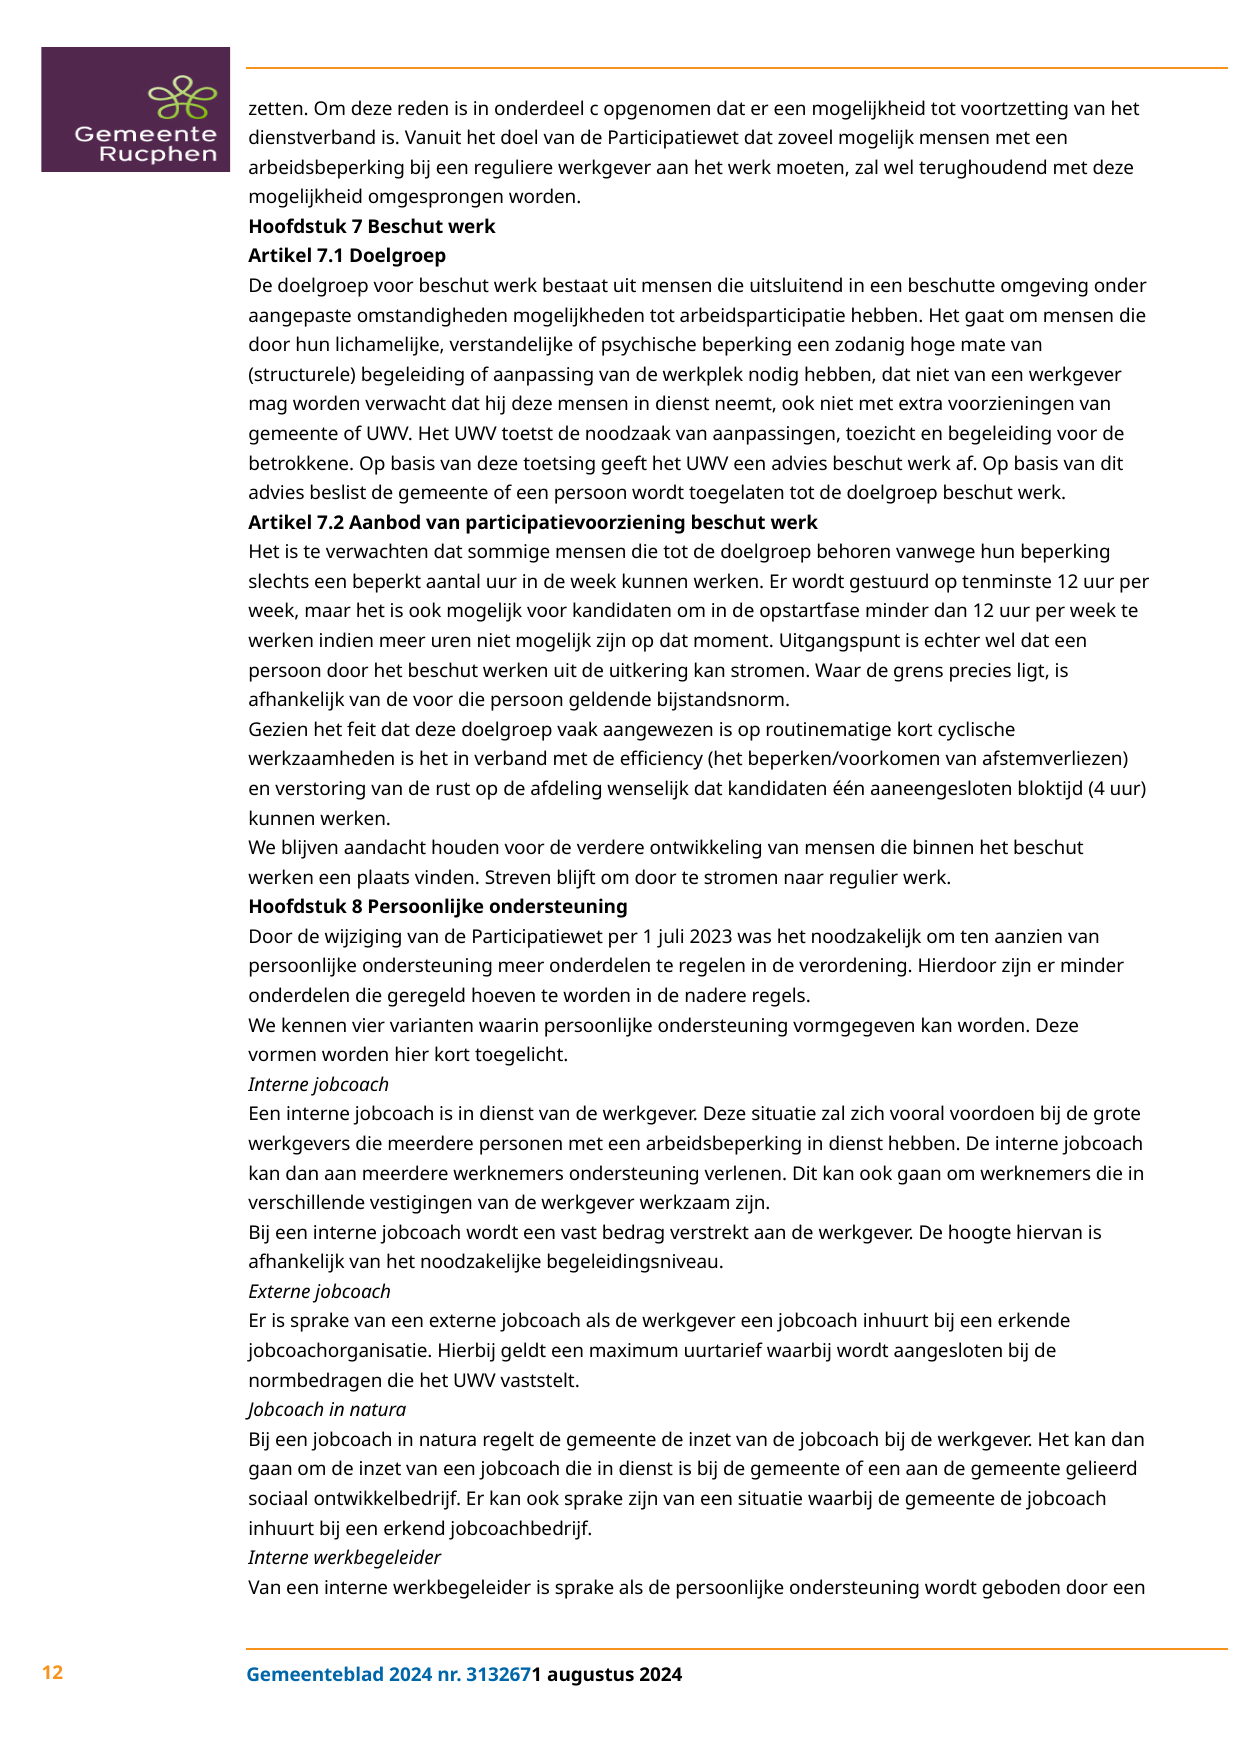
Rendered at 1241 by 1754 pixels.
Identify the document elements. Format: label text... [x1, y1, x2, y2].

text Artikel 7.2 Aanbod van participatievoorziening beschut werk [248, 509, 1152, 535]
text We kennen vier varianten waarin persoonlijke ondersteuning vormgegeven kan worden. Deze vormen worden hier kort toegelicht. [248, 1012, 1152, 1067]
text Het is te verwachten dat sommige mensen die tot de doelgroep behoren vanwege hun beperking slechts een beperkt aantal uur in de week kunnen werken. Er wordt gestuurd op tenminste 12 uur per week, maar het is ook mogelijk voor kandidaten om in de opstartfase minder dan 12 uur per week te werken indien meer uren niet mogelijk zijn op dat moment. Uitgangspunt is echter wel dat een persoon door het beschut werken uit de uitkering kan stromen. Waar de grens precies ligt, is afhankelijk van de voor die persoon geldende bijstandsnorm. [248, 538, 1152, 712]
text We blijven aandacht houden voor de verdere ontwikkeling van mensen die binnen het beschut werken een plaats vinden. Streven blijft om door te stromen naar regulier werk. [248, 834, 1152, 890]
text Jobcoach in natura [248, 1396, 1152, 1422]
text Interne werkbegeleider [248, 1544, 1152, 1570]
text zetten. Om deze reden is in onderdeel c opgenomen dat er een mogelijkheid tot voortzetting van het dienstverband is. Vanuit het doel van de Participatiewet dat zoveel mogelijk mensen met een arbeidsbeperking bij een reguliere werkgever aan het werk moeten, zal wel terughoudend met deze mogelijkheid omgesprongen worden. [248, 95, 1152, 209]
text Externe jobcoach [248, 1278, 1152, 1304]
text Hoofdstuk 7 Beschut werk [248, 213, 1152, 239]
text Een interne jobcoach is in dienst van de werkgever. Deze situatie zal zich vooral voordoen bij de grote werkgevers die meerdere personen met een arbeidsbeperking in dienst hebben. De interne jobcoach kan dan aan meerdere werknemers ondersteuning verlenen. Dit kan ook gaan om werknemers die in verschillende vestigingen van de werkgever werkzaam zijn. [248, 1101, 1152, 1215]
text Bij een interne jobcoach wordt een vast bedrag verstrekt aan de werkgever. De hoogte hiervan is afhankelijk van het noodzakelijke begeleidingsniveau. [248, 1219, 1152, 1274]
text Van een interne werkbegeleider is sprake als de persoonlijke ondersteuning wordt geboden door een [248, 1574, 1152, 1600]
text Artikel 7.1 Doelgroep [248, 243, 1152, 268]
text Interne jobcoach [248, 1071, 1152, 1097]
text De doelgroep voor beschut werk bestaat uit mensen die uitsluitend in een beschutte omgeving onder aangepaste omstandigheden mogelijkheden tot arbeidsparticipatie hebben. Het gaat om mensen die door hun lichamelijke, verstandelijke of psychische beperking een zodanig hoge mate van (structurele) begeleiding of aanpassing van de werkplek nodig hebben, dat niet van een werkgever mag worden verwacht dat hij deze mensen in dienst neemt, ook niet met extra voorzieningen van gemeente of UWV. Het UWV toetst de noodzaak van aanpassingen, toezicht en begeleiding voor de betrokkene. Op basis van deze toetsing geeft het UWV een advies beschut werk af. Op basis van dit advies beslist de gemeente of een persoon wordt toegelaten tot de doelgroep beschut werk. [248, 272, 1152, 505]
text Hoofdstuk 8 Persoonlijke ondersteuning [248, 893, 1152, 919]
text Door de wijziging van de Participatiewet per 1 juli 2023 was het noodzakelijk om ten aanzien van persoonlijke ondersteuning meer onderdelen te regelen in de verordening. Hierdoor zijn er minder onderdelen die geregeld hoeven te worden in de nadere regels. [248, 923, 1152, 1008]
text Gezien het feit dat deze doelgroep vaak aangewezen is op routinematige kort cyclische werkzaamheden is het in verband met de efficiency (het beperken/voorkomen van afstemverliezen) en verstoring van de rust op de afdeling wenselijk dat kandidaten één aaneengesloten bloktijd (4 uur) kunnen werken. [248, 716, 1152, 831]
text Er is sprake van een externe jobcoach als de werkgever een jobcoach inhuurt bij een erkende jobcoachorganisatie. Hierbij geldt een maximum uurtarief waarbij wordt aangesloten bij de normbedragen die het UWV vaststelt. [248, 1308, 1152, 1393]
text Bij een jobcoach in natura regelt de gemeente de inzet van de jobcoach bij de werkgever. Het kan dan gaan om de inzet van een jobcoach die in dienst is bij de gemeente of een aan de gemeente gelieerd sociaal ontwikkelbedrijf. Er kan ook sprake zijn van een situatie waarbij de gemeente de jobcoach inhuurt bij een erkend jobcoachbedrijf. [248, 1426, 1152, 1541]
picture [41, 47, 231, 172]
